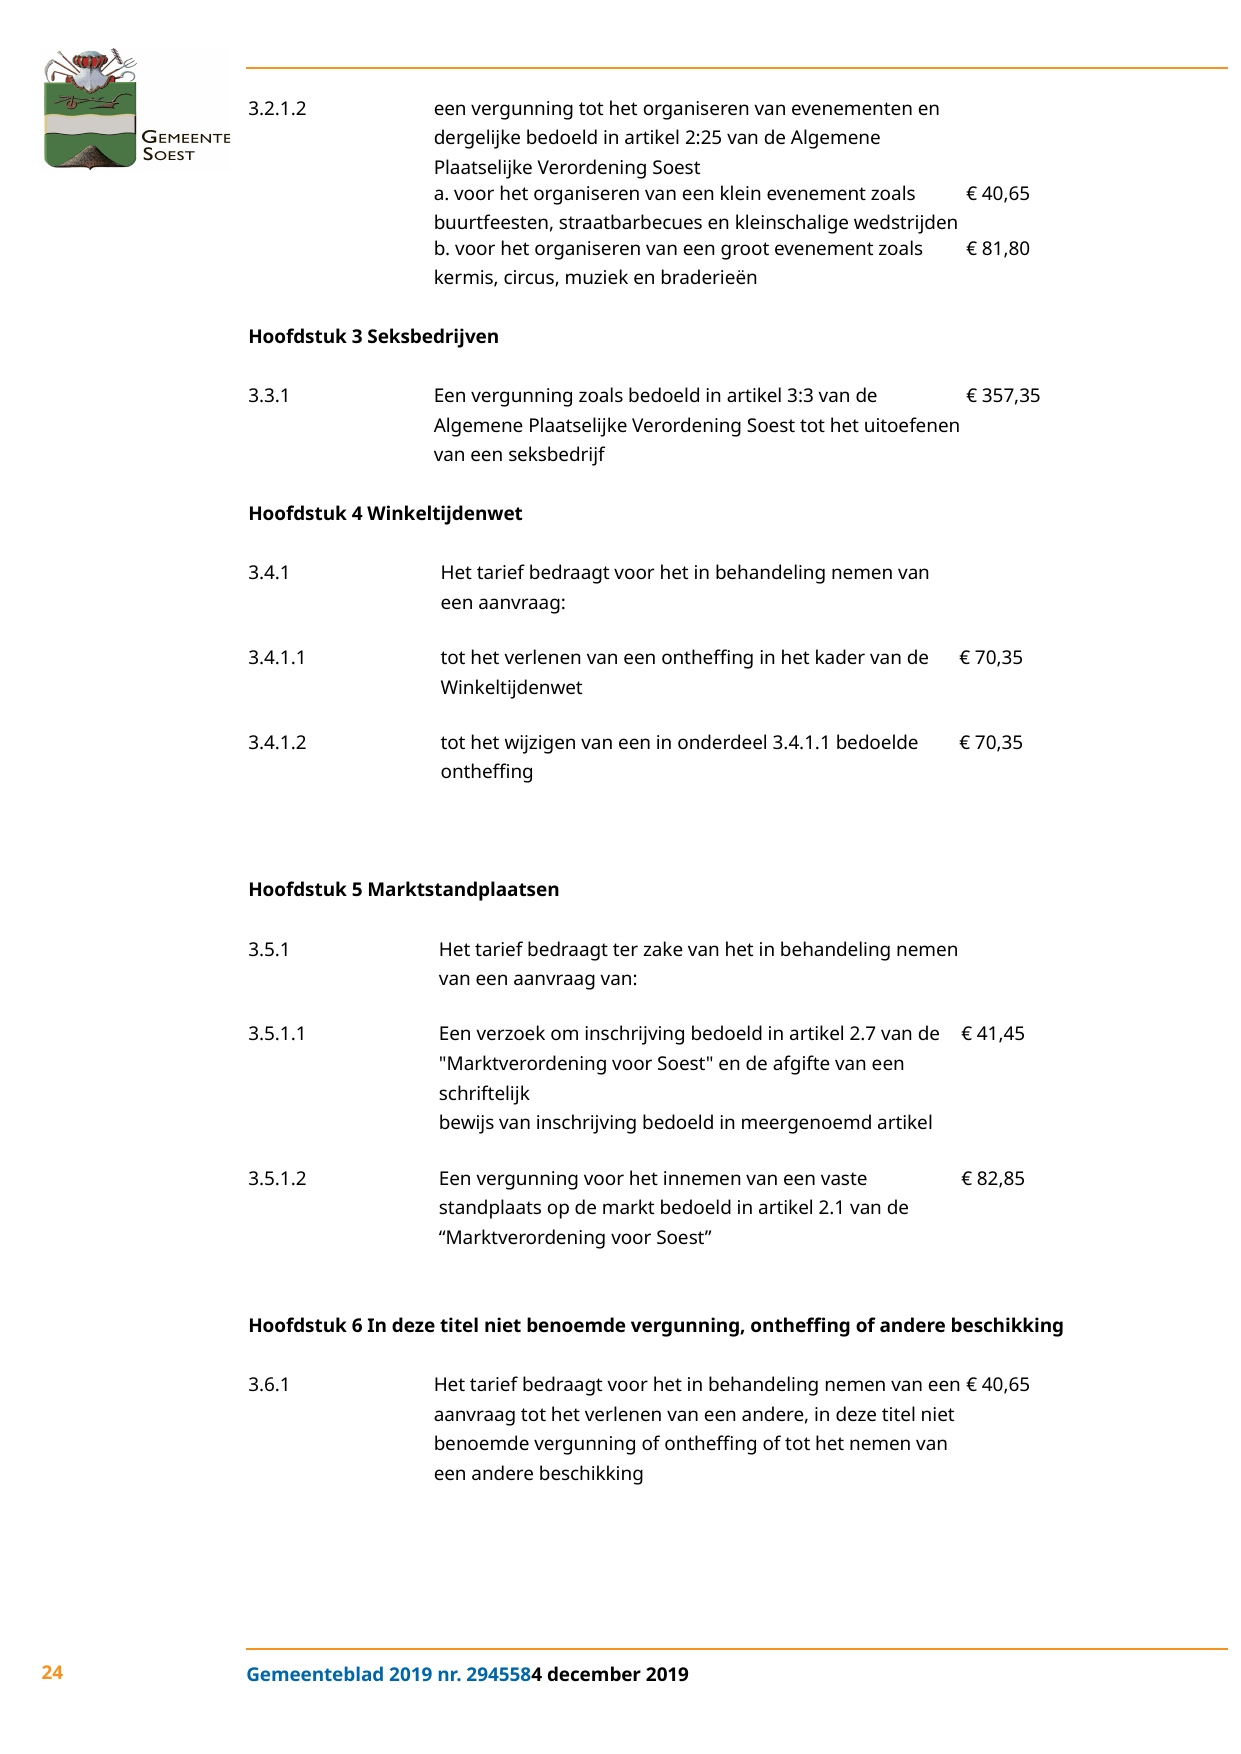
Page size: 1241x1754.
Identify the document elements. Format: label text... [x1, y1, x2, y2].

table_cell € 41,45 [961, 1021, 1152, 1165]
table_header 3.5.1 [248, 936, 439, 1021]
table_header Het tarief bedraagt voor het in behandeling nemen van een aanvraag tot het verlenen van een andere, in deze titel niet benoemde vergunning of ontheffing of tot het nemen van een andere beschikking [434, 1371, 966, 1486]
text Hoofdstuk 5 Marktstandplaatsen [248, 876, 1152, 902]
picture [41, 47, 231, 172]
table_header 3.3.1 [248, 383, 433, 467]
table_cell a. voor het organiseren van een klein evenement zoals buurtfeesten, straatbarbecues en kleinschalige wedstrijden [434, 180, 966, 235]
table_cell 3.2.1.2 [248, 95, 433, 180]
table_cell een vergunning tot het organiseren van evenementen en dergelijke bedoeld in artikel 2:25 van de Algemene Plaatselijke Verordening Soest [434, 95, 966, 180]
table_cell [966, 95, 1152, 180]
table_header € 40,65 [966, 1371, 1152, 1486]
table_cell [248, 235, 433, 290]
table_cell 3.5.1.2 [248, 1165, 439, 1249]
table_cell 3.4.1.1 [248, 644, 440, 729]
table_header Het tarief bedraagt ter zake van het in behandeling nemen van een aanvraag van: [439, 936, 961, 1021]
table_cell € 70,35 [959, 729, 1152, 814]
table_cell 3.5.1.1 [248, 1021, 439, 1165]
table_header Het tarief bedraagt voor het in behandeling nemen van een aanvraag: [440, 559, 959, 644]
table_cell € 40,65 [966, 180, 1152, 235]
table_cell € 82,85 [961, 1165, 1152, 1249]
text Hoofdstuk 6 In deze titel niet benoemde vergunning, ontheffing of andere beschikking [248, 1312, 1152, 1338]
table_header [959, 559, 1152, 644]
table_header Een vergunning zoals bedoeld in artikel 3:3 van de Algemene Plaatselijke Verordening Soest tot het uitoefenen van een seksbedrijf [434, 383, 966, 467]
table_cell tot het verlenen van een ontheffing in het kader van de Winkeltijdenwet [440, 644, 959, 729]
text Hoofdstuk 4 Winkeltijdenwet [248, 500, 1152, 526]
table_header € 357,35 [966, 383, 1152, 467]
table_header 3.4.1 [248, 559, 440, 644]
table_header 3.6.1 [248, 1371, 433, 1486]
table_cell € 70,35 [959, 644, 1152, 729]
table_header [961, 936, 1152, 1021]
table_cell b. voor het organiseren van een groot evenement zoals kermis, circus, muziek en braderieën [434, 235, 966, 290]
table_cell Een verzoek om inschrijving bedoeld in artikel 2.7 van de "Marktverordening voor Soest" en de afgifte van een schriftelijk bewijs van inschrijving bedoeld in meergenoemd artikel [439, 1021, 961, 1165]
table_cell tot het wijzigen van een in onderdeel 3.4.1.1 bedoelde ontheffing [440, 729, 959, 814]
table_cell [248, 180, 433, 235]
table_cell 3.4.1.2 [248, 729, 440, 814]
table_cell Een vergunning voor het innemen van een vaste standplaats op de markt bedoeld in artikel 2.1 van de “Marktverordening voor Soest” [439, 1165, 961, 1249]
table_cell € 81,80 [966, 235, 1152, 290]
text Hoofdstuk 3 Seksbedrijven [248, 323, 1152, 349]
